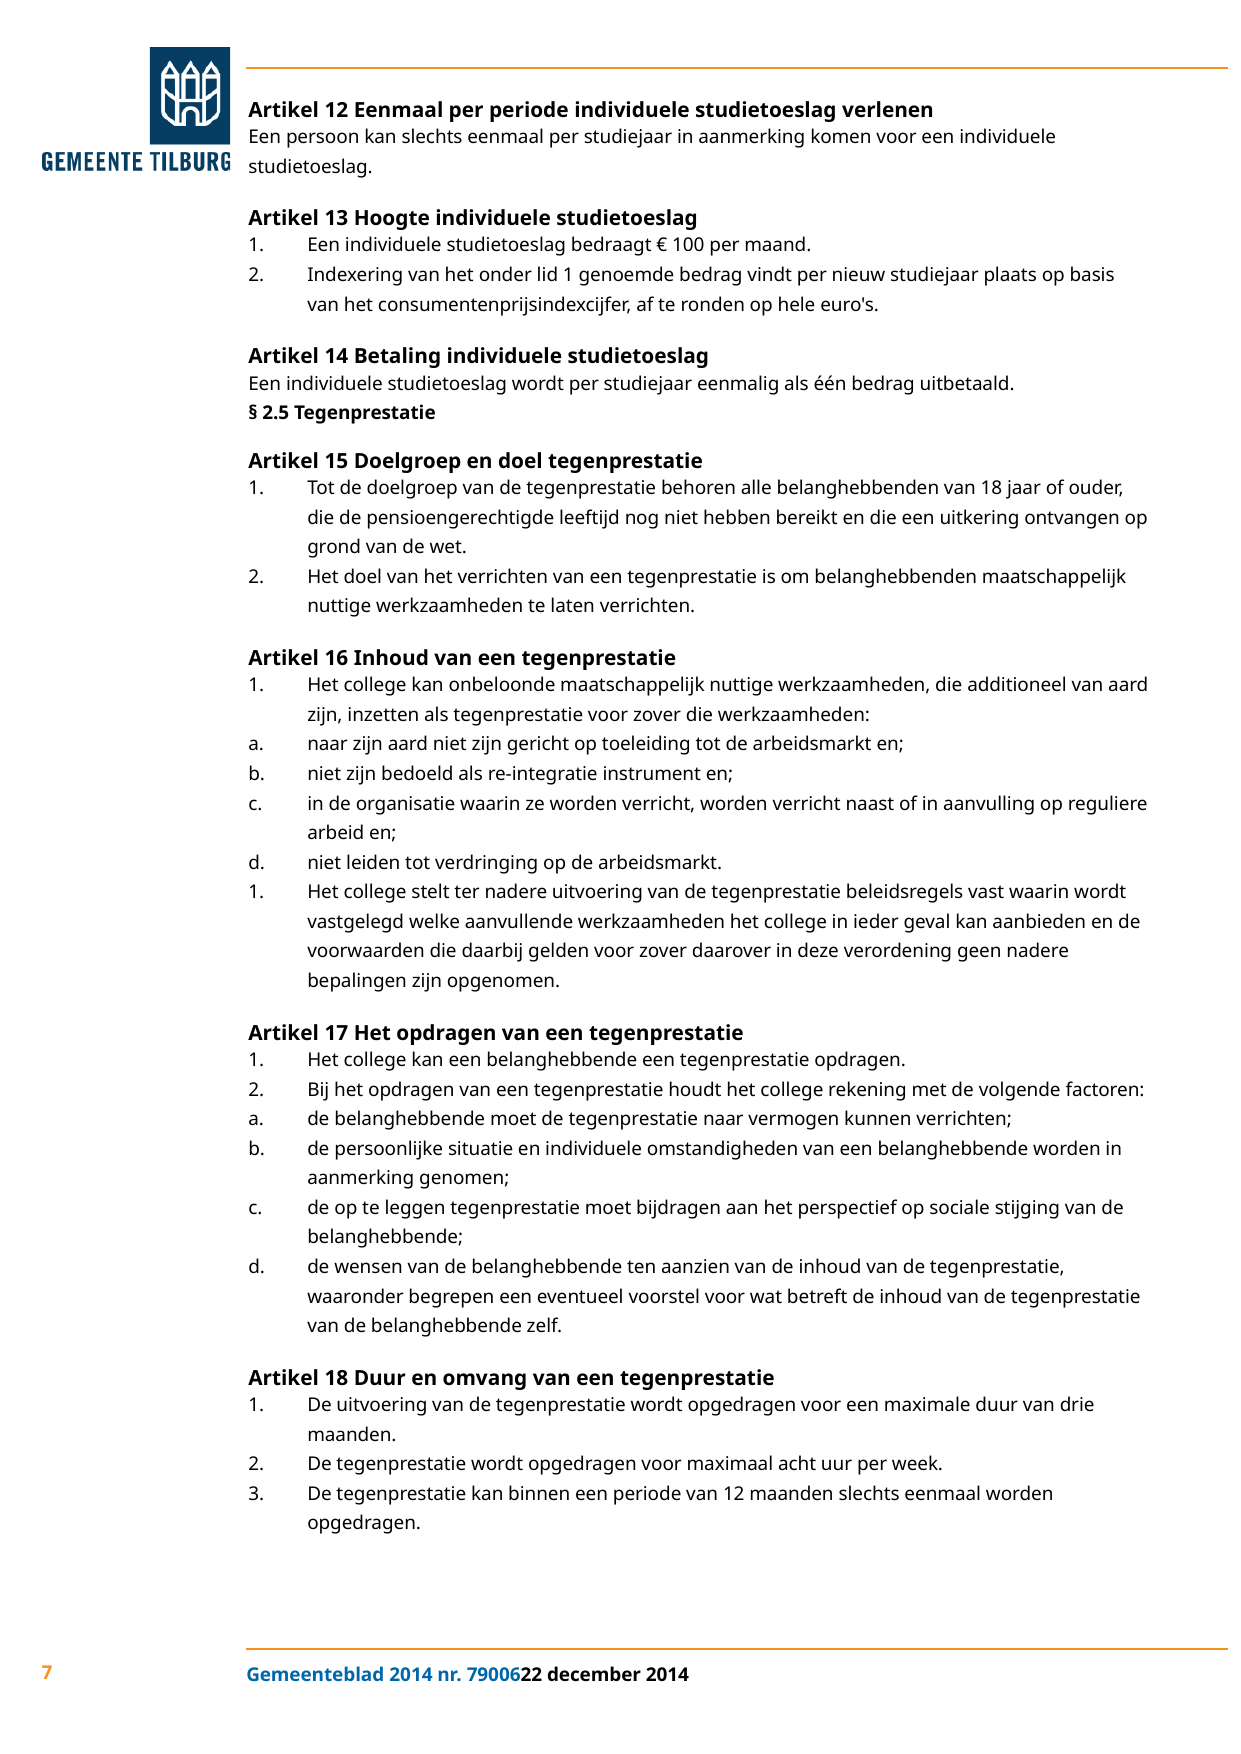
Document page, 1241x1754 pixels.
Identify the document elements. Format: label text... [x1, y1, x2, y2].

list De tegenprestatie kan binnen een periode van 12 maanden slechts eenmaal worden opgedragen. [248, 1480, 1152, 1535]
list in de organisatie waarin ze worden verricht, worden verricht naast of in aanvulling op reguliere arbeid en; [248, 790, 1152, 845]
text Artikel 18 Duur en omvang van een tegenprestatie [248, 1363, 1152, 1391]
text Artikel 15 Doelgroep en doel tegenprestatie [248, 446, 1152, 474]
list Tot de doelgroep van de tegenprestatie behoren alle belanghebbenden van 18 jaar of ouder, die de pensioengerechtigde leeftijd nog niet hebben bereikt en die een uitkering ontvangen op grond van de wet. [248, 474, 1152, 559]
list Een individuele studietoeslag bedraagt € 100 per maand. [248, 232, 1152, 257]
list Het college stelt ter nadere uitvoering van de tegenprestatie beleidsregels vast waarin wordt vastgelegd welke aanvullende werkzaamheden het college in ieder geval kan aanbieden en de voorwaarden die daarbij gelden voor zover daarover in deze verordening geen nadere bepalingen zijn opgenomen. [248, 878, 1152, 993]
text Een persoon kan slechts eenmaal per studiejaar in aanmerking komen voor een individuele studietoeslag. [248, 123, 1152, 178]
text Artikel 16 Inhoud van een tegenprestatie [248, 643, 1152, 671]
list Het college kan een belanghebbende een tegenprestatie opdragen. [248, 1046, 1152, 1072]
text Artikel 12 Eenmaal per periode individuele studietoeslag verlenen [248, 95, 1152, 123]
list De tegenprestatie wordt opgedragen voor maximaal acht uur per week. [248, 1450, 1152, 1476]
list Bij het opdragen van een tegenprestatie houdt het college rekening met de volgende factoren: [248, 1076, 1152, 1101]
list de persoonlijke situatie en individuele omstandigheden van een belanghebbende worden in aanmerking genomen; [248, 1135, 1152, 1190]
list de belanghebbende moet de tegenprestatie naar vermogen kunnen verrichten; [248, 1105, 1152, 1131]
text Artikel 13 Hoogte individuele studietoeslag [248, 203, 1152, 232]
list naar zijn aard niet zijn gericht op toeleiding tot de arbeidsmarkt en; [248, 731, 1152, 756]
text Artikel 17 Het opdragen van een tegenprestatie [248, 1018, 1152, 1046]
list de op te leggen tegenprestatie moet bijdragen aan het perspectief op sociale stijging van de belanghebbende; [248, 1194, 1152, 1249]
list Het college kan onbeloonde maatschappelijk nuttige werkzaamheden, die additioneel van aard zijn, inzetten als tegenprestatie voor zover die werkzaamheden: [248, 671, 1152, 727]
list de wensen van de belanghebbende ten aanzien van de inhoud van de tegenprestatie, waaronder begrepen een eventueel voorstel voor wat betreft de inhoud van de tegenprestatie van de belanghebbende zelf. [248, 1253, 1152, 1338]
text Een individuele studietoeslag wordt per studiejaar eenmalig als één bedrag uitbetaald. [248, 370, 1152, 395]
list niet zijn bedoeld als re-integratie instrument en; [248, 760, 1152, 786]
list niet leiden tot verdringing op de arbeidsmarkt. [248, 849, 1152, 875]
text Artikel 14 Betaling individuele studietoeslag [248, 341, 1152, 370]
picture [41, 47, 231, 172]
text § 2.5 Tegenprestatie [248, 399, 1152, 425]
list Indexering van het onder lid 1 genoemde bedrag vindt per nieuw studiejaar plaats op basis van het consumentenprijsindexcijfer, af te ronden op hele euro's. [248, 261, 1152, 317]
list Het doel van het verrichten van een tegenprestatie is om belanghebbenden maatschappelijk nuttige werkzaamheden te laten verrichten. [248, 563, 1152, 618]
list De uitvoering van de tegenprestatie wordt opgedragen voor een maximale duur van drie maanden. [248, 1391, 1152, 1447]
